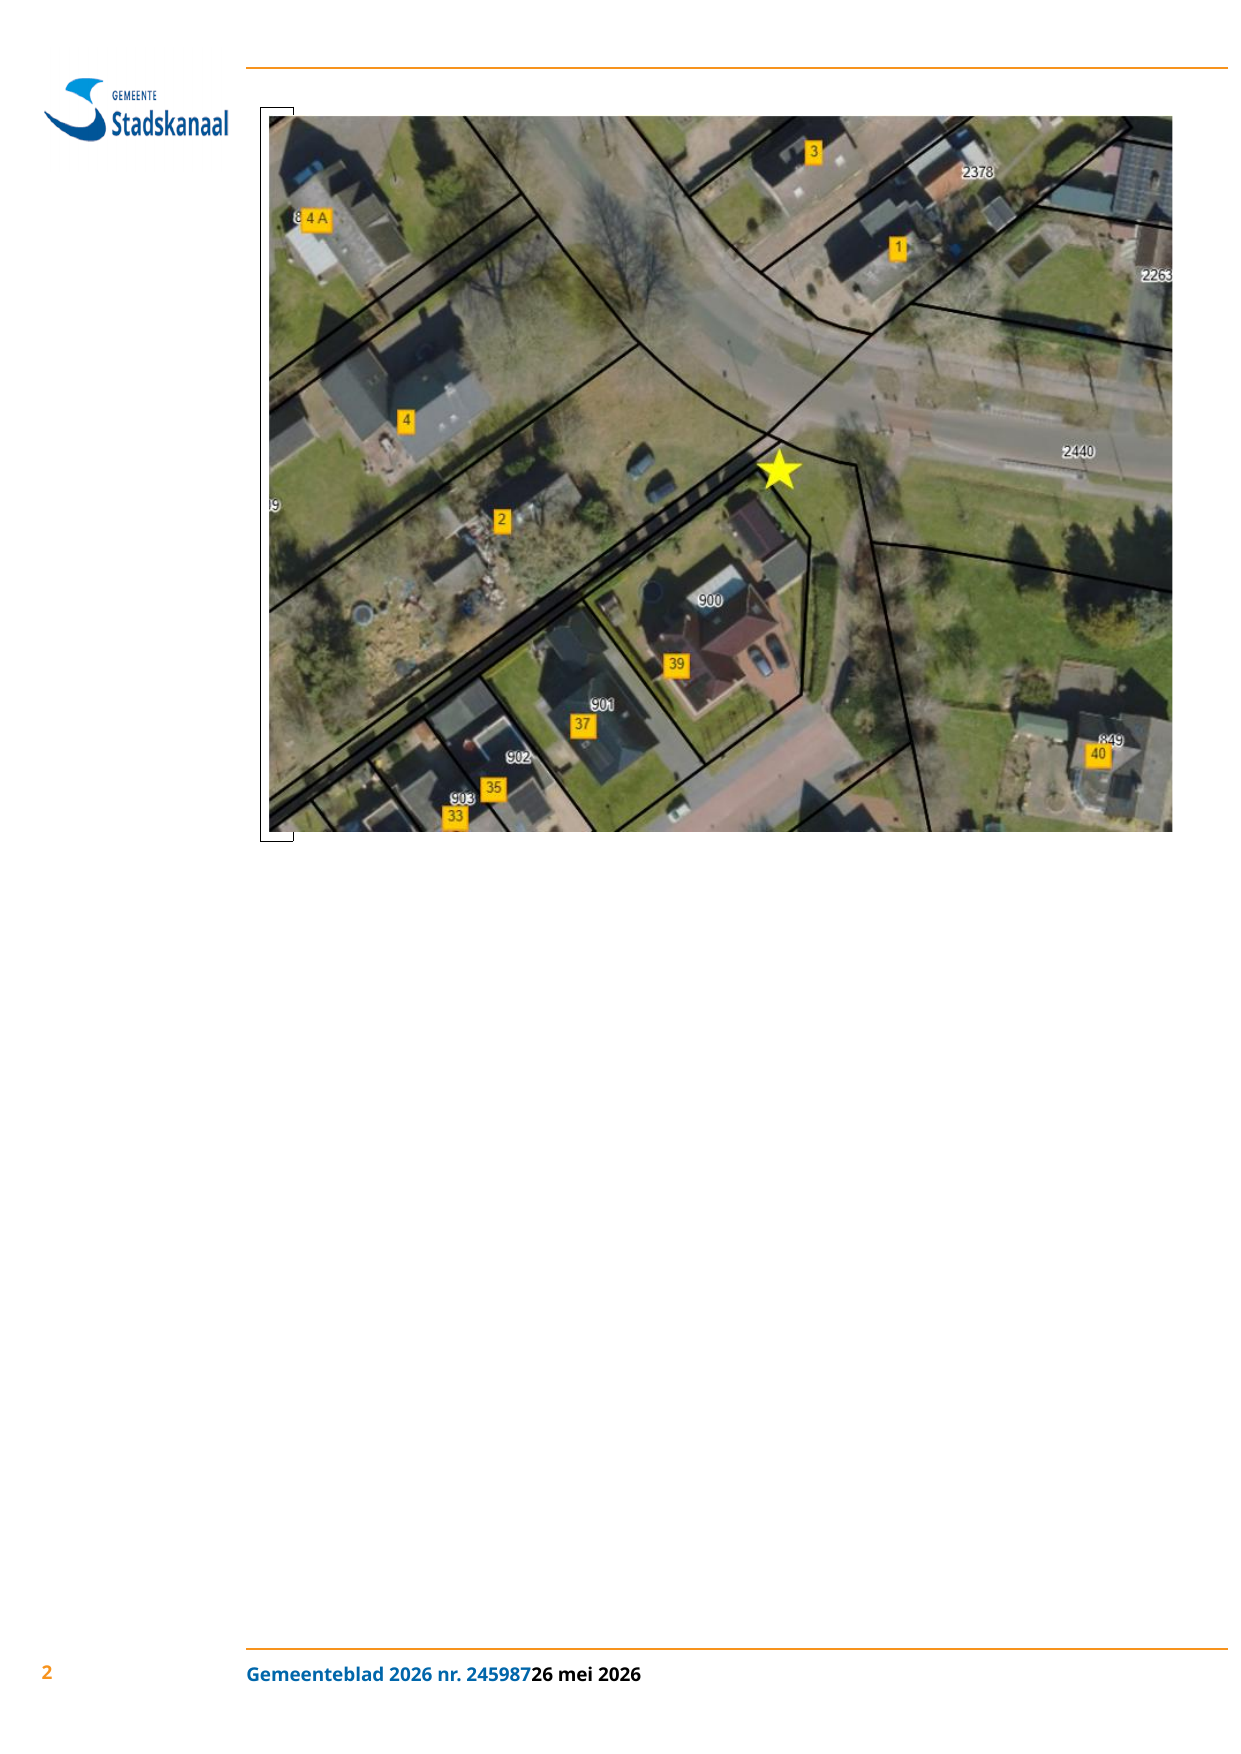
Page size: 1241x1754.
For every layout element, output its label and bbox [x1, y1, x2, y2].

picture [41, 47, 231, 172]
picture [268, 115, 1173, 832]
